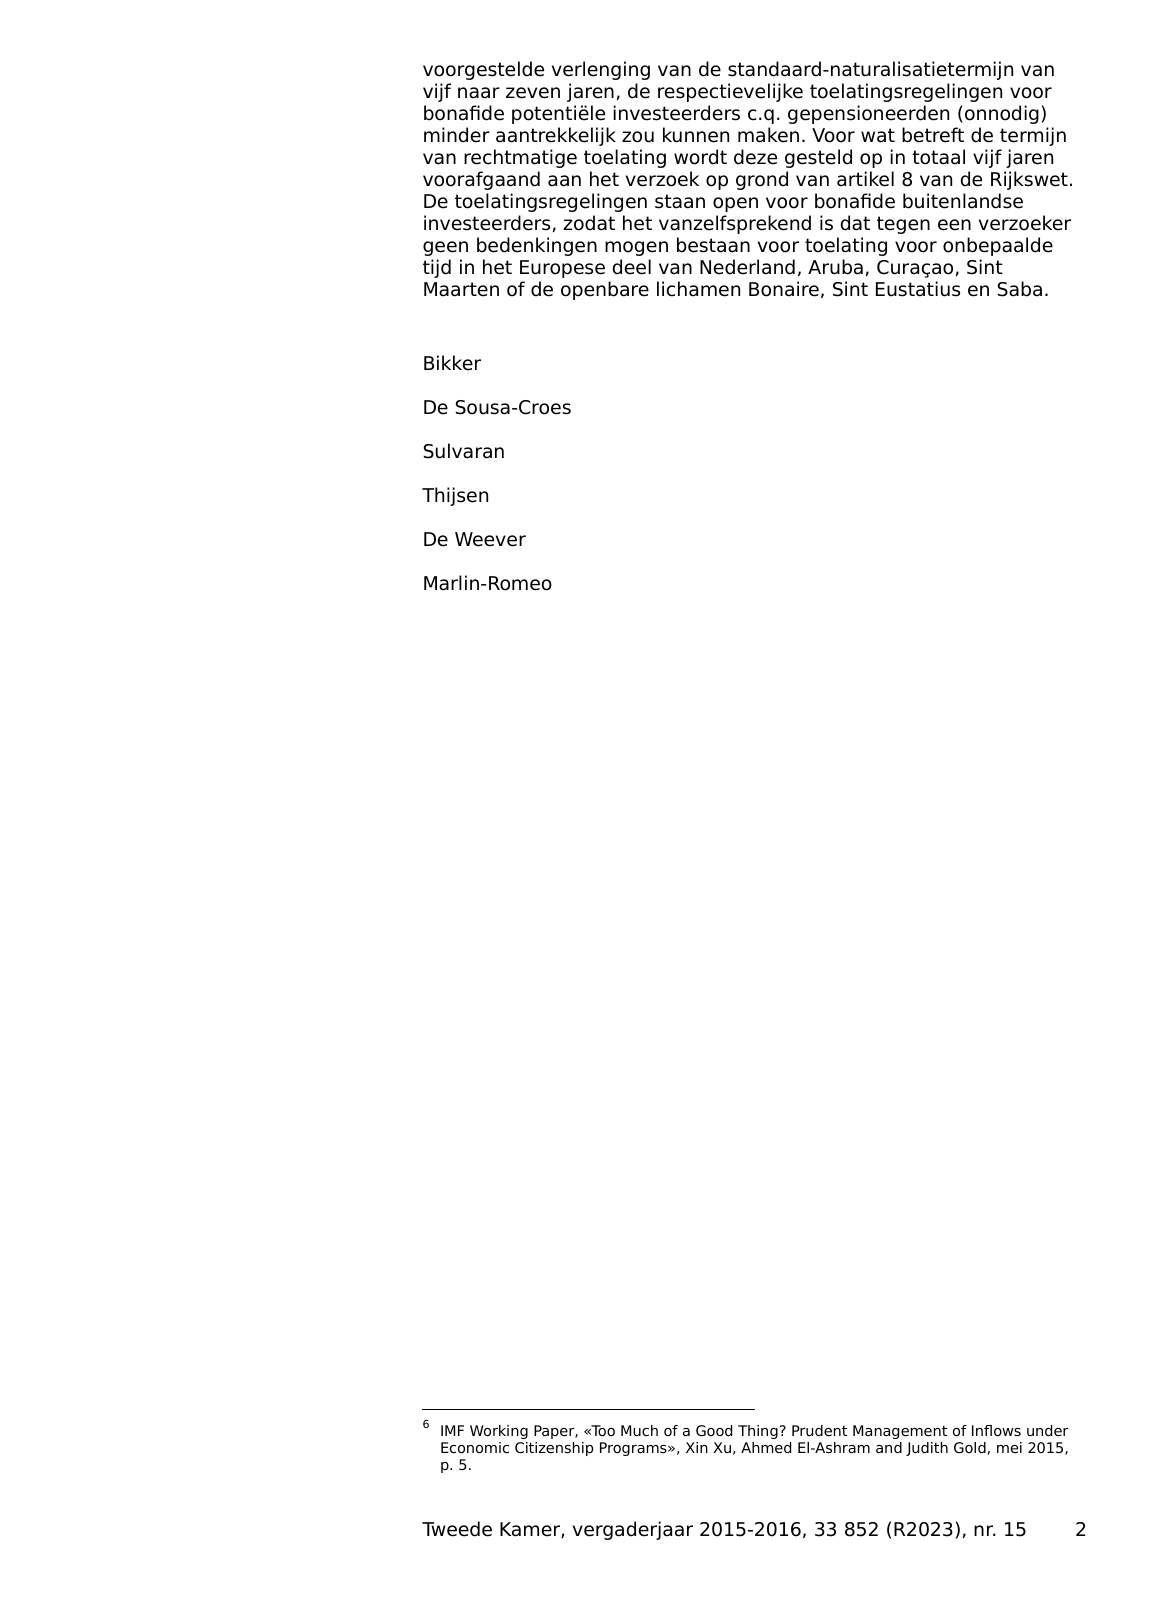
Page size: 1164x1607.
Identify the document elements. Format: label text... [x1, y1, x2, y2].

text IMF Working Paper, «Too Much of a Good Thing? Prudent Management of Inflows under Economic Citizenship Programs», Xin Xu, Ahmed El-Ashram and Judith Gold, mei 2015, p. 5. [422, 1418, 1087, 1474]
text Bikker De Sousa-Croes Sulvaran Thijsen De Weever Marlin-Romeo [422, 331, 1087, 594]
text voorgestelde verlenging van de standaard-naturalisatietermijn van vijf naar zeven jaren, de respectievelijke toelatingsregelingen voor bonafide potentiële investeerders c.q. gepensioneerden (onnodig) minder aantrekkelijk zou kunnen maken. Voor wat betreft de termijn van rechtmatige toelating wordt deze gesteld op in totaal vijf jaren voorafgaand aan het verzoek op grond van artikel 8 van de Rijkswet. De toelatingsregelingen staan open voor bonafide buitenlandse investeerders, zodat het vanzelfsprekend is dat tegen een verzoeker geen bedenkingen mogen bestaan voor toelating voor onbepaalde tijd in het Europese deel van Nederland, Aruba, Curaçao, Sint Maarten of de openbare lichamen Bonaire, Sint Eustatius en Saba. [422, 59, 1087, 301]
